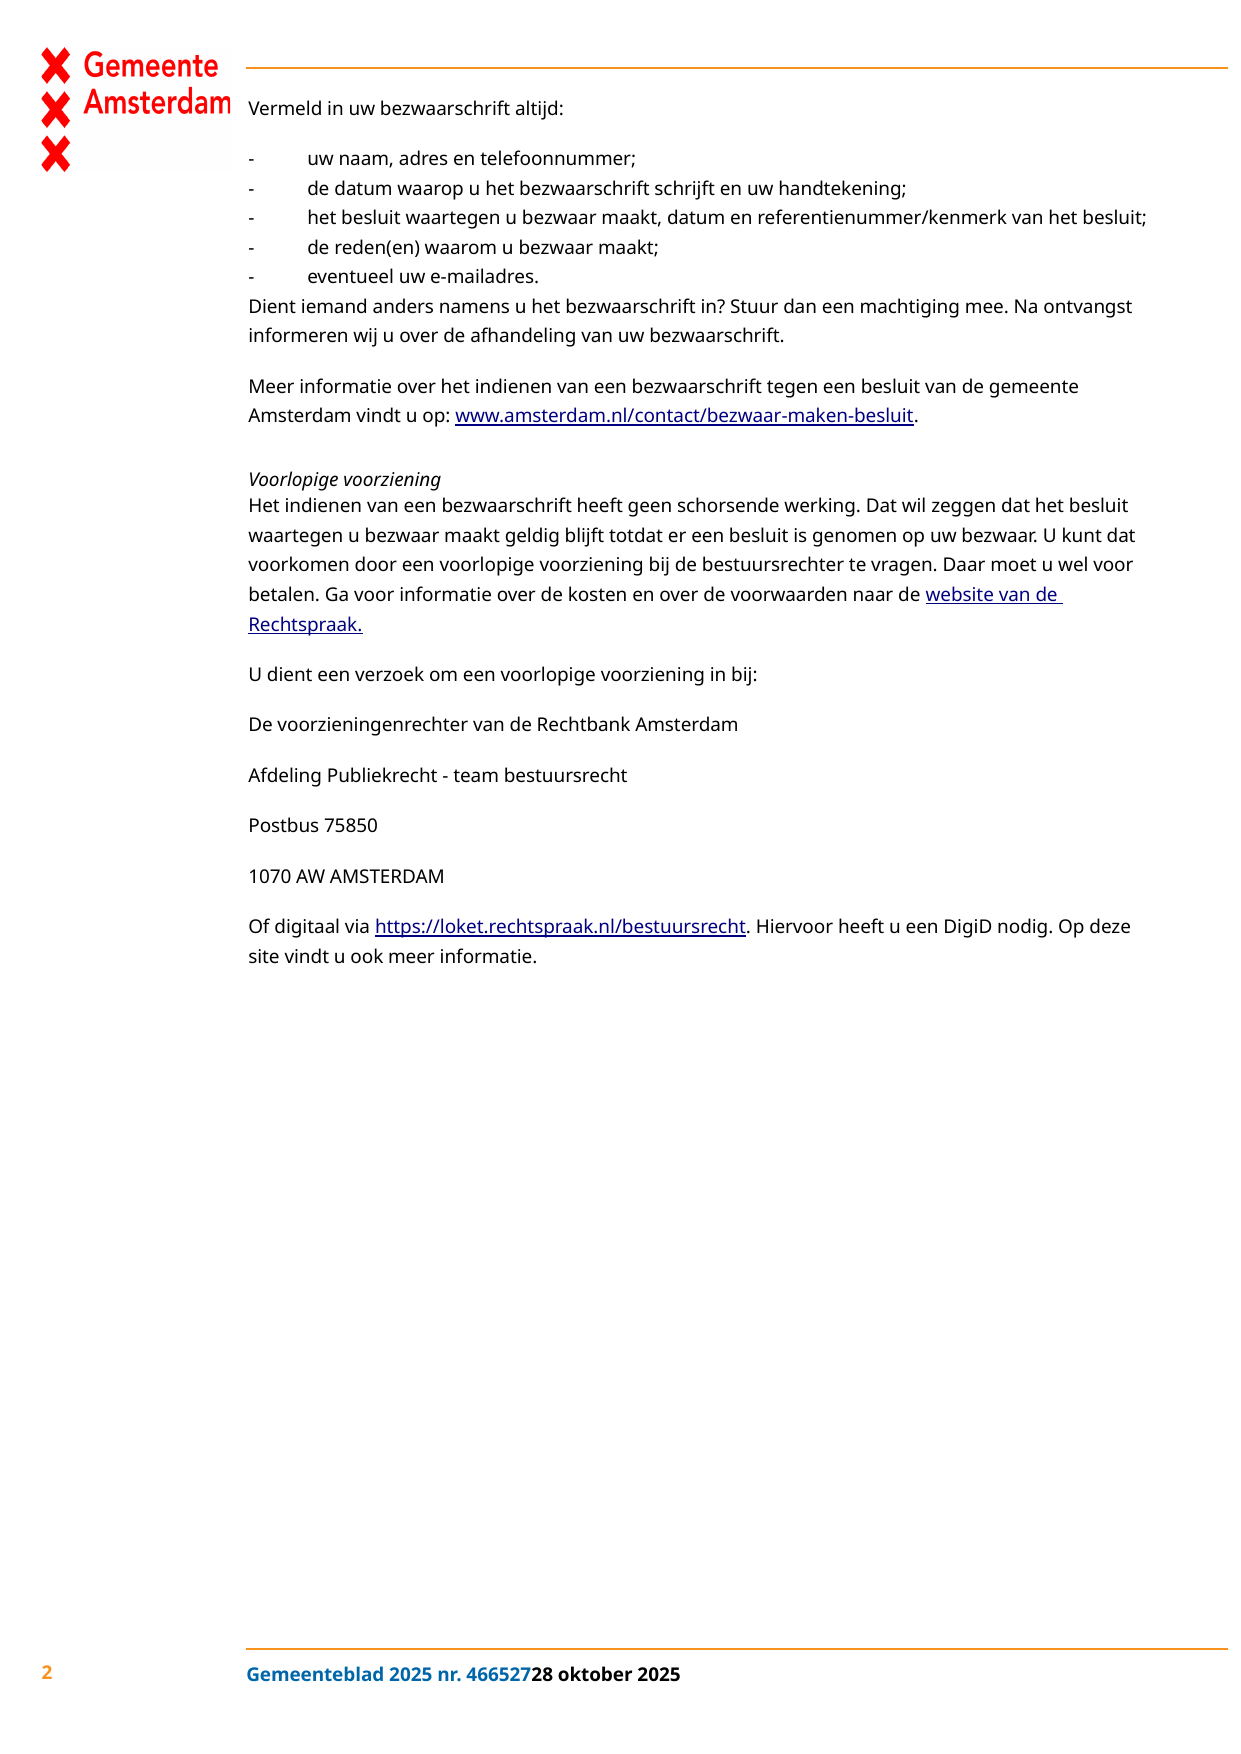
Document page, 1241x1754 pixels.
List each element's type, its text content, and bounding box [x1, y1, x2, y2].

text De voorzieningenrechter van de Rechtbank Amsterdam [248, 712, 1152, 737]
picture [41, 47, 231, 172]
text 1070 AW AMSTERDAM [248, 863, 1152, 888]
list de datum waarop u het bezwaarschrift schrijft en uw handtekening; [248, 175, 1152, 201]
list uw naam, adres en telefoonnummer; [248, 145, 1152, 171]
list het besluit waartegen u bezwaar maakt, datum en referentienummer/kenmerk van het besluit; [248, 204, 1152, 230]
text Meer informatie over het indienen van een bezwaarschrift tegen een besluit van de gemeente Amsterdam vindt u op: www.amsterdam.nl/contact/bezwaar-maken-besluit. [248, 373, 1152, 428]
text Het indienen van een bezwaarschrift heeft geen schorsende werking. Dat wil zeggen dat het besluit waartegen u bezwaar maakt geldig blijft totdat er een besluit is genomen op uw bezwaar. U kunt dat voorkomen door een voorlopige voorziening bij de bestuursrechter te vragen. Daar moet u wel voor betalen. Ga voor informatie over de kosten en over de voorwaarden naar de website van de Rechtspraak. [248, 492, 1152, 636]
text Dient iemand anders namens u het bezwaarschrift in? Stuur dan een machtiging mee. Na ontvangst informeren wij u over de afhandeling van uw bezwaarschrift. [248, 293, 1152, 348]
text Voorlopige voorziening [248, 467, 1152, 492]
text Postbus 75850 [248, 812, 1152, 838]
list de reden(en) waarom u bezwaar maakt; [248, 234, 1152, 260]
text Vermeld in uw bezwaarschrift altijd: [248, 95, 1152, 121]
text U dient een verzoek om een voorlopige voorziening in bij: [248, 661, 1152, 687]
list eventueel uw e-mailadres. [248, 263, 1152, 289]
text Of digitaal via https://loket.rechtspraak.nl/bestuursrecht. Hiervoor heeft u een DigiD nodig. Op deze site vindt u ook meer informatie. [248, 913, 1152, 968]
text Afdeling Publiekrecht - team bestuursrecht [248, 762, 1152, 788]
